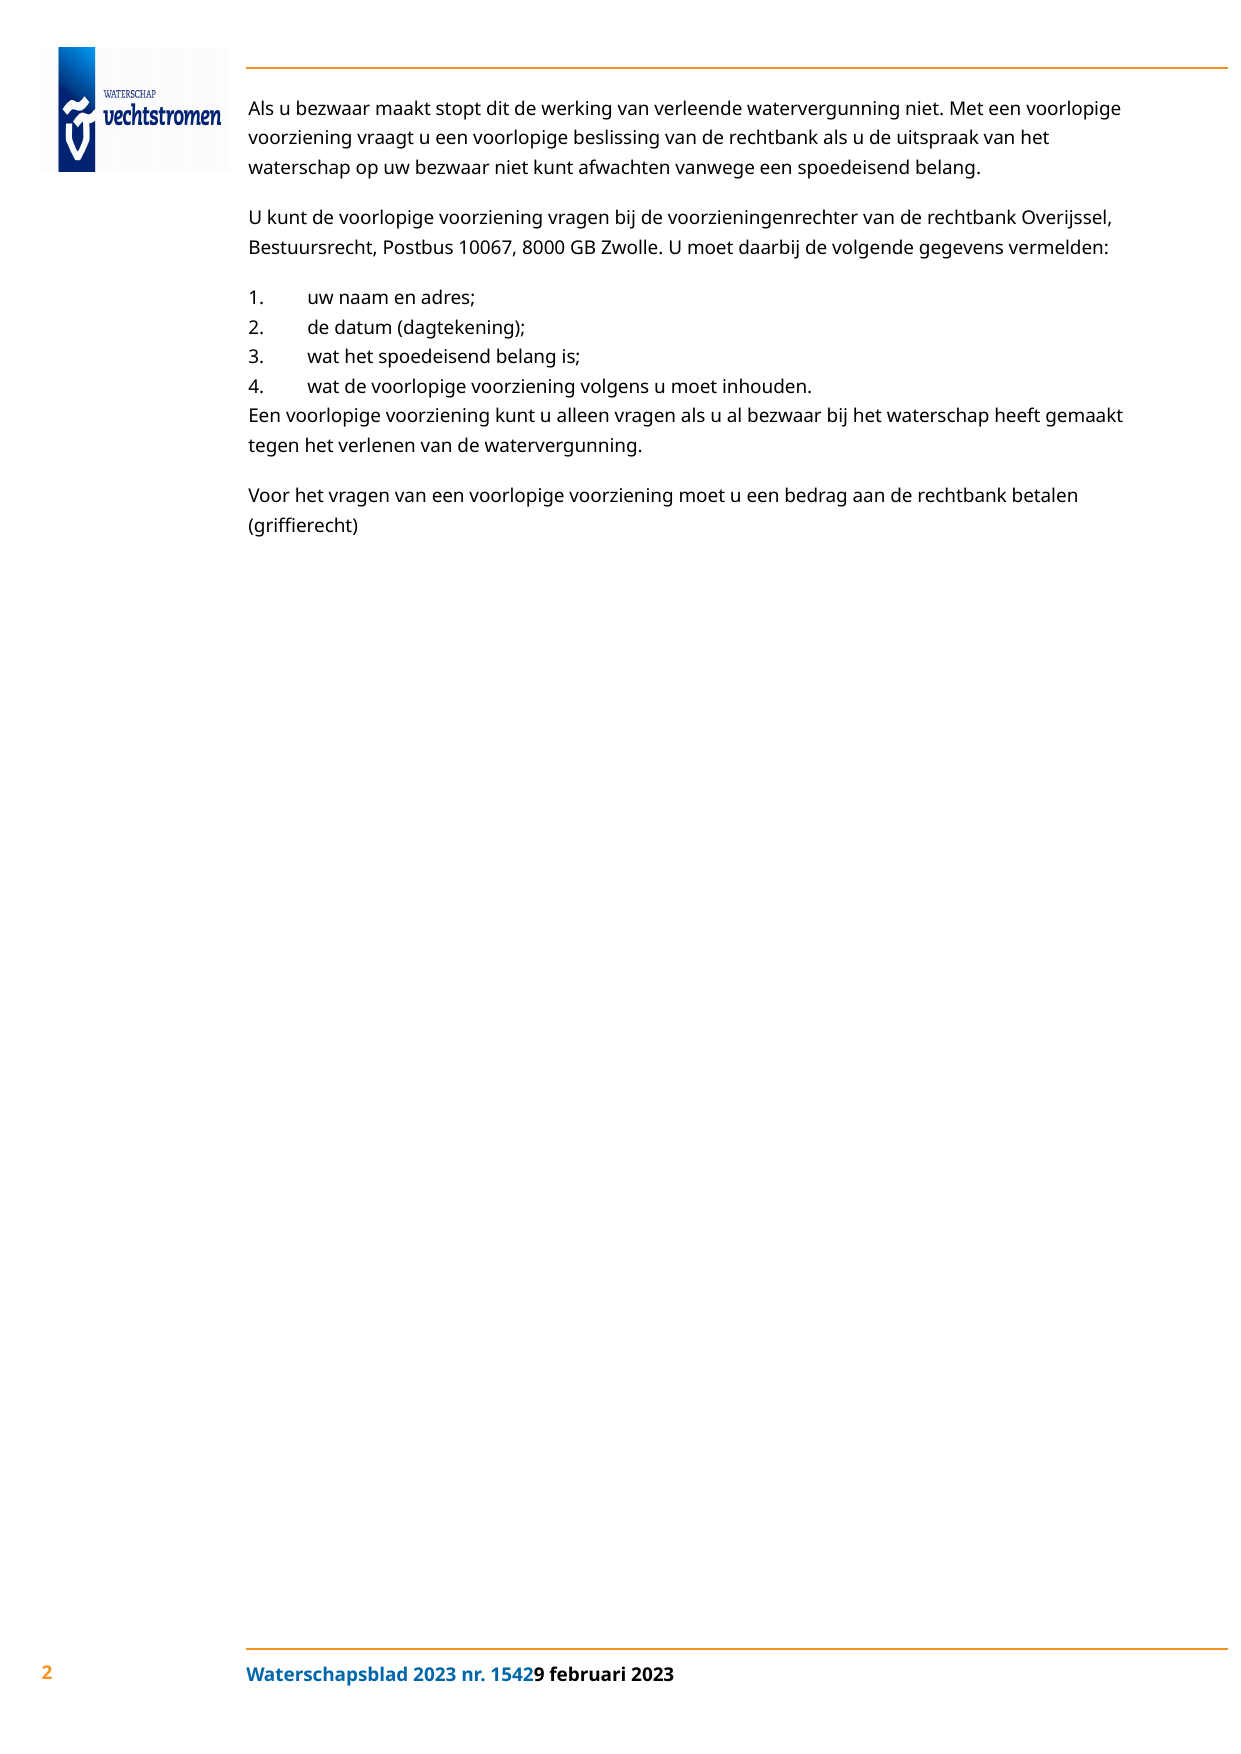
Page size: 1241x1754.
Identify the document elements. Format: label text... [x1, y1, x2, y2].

picture [41, 47, 231, 172]
list wat het spoedeisend belang is; [248, 343, 1152, 369]
text Als u bezwaar maakt stopt dit de werking van verleende watervergunning niet. Met een voorlopige voorziening vraagt u een voorlopige beslissing van de rechtbank als u de uitspraak van het waterschap op uw bezwaar niet kunt afwachten vanwege een spoedeisend belang. [248, 95, 1152, 180]
text U kunt de voorlopige voorziening vragen bij de voorzieningenrechter van de rechtbank Overijssel, Bestuursrecht, Postbus 10067, 8000 GB Zwolle. U moet daarbij de volgende gegevens vermelden: [248, 204, 1152, 260]
list de datum (dagtekening); [248, 314, 1152, 340]
text Een voorlopige voorziening kunt u alleen vragen als u al bezwaar bij het waterschap heeft gemaakt tegen het verlenen van de watervergunning. [248, 403, 1152, 458]
list uw naam en adres; [248, 284, 1152, 310]
text Voor het vragen van een voorlopige voorziening moet u een bedrag aan de rechtbank betalen (griffierecht) [248, 483, 1152, 538]
list wat de voorlopige voorziening volgens u moet inhouden. [248, 373, 1152, 399]
